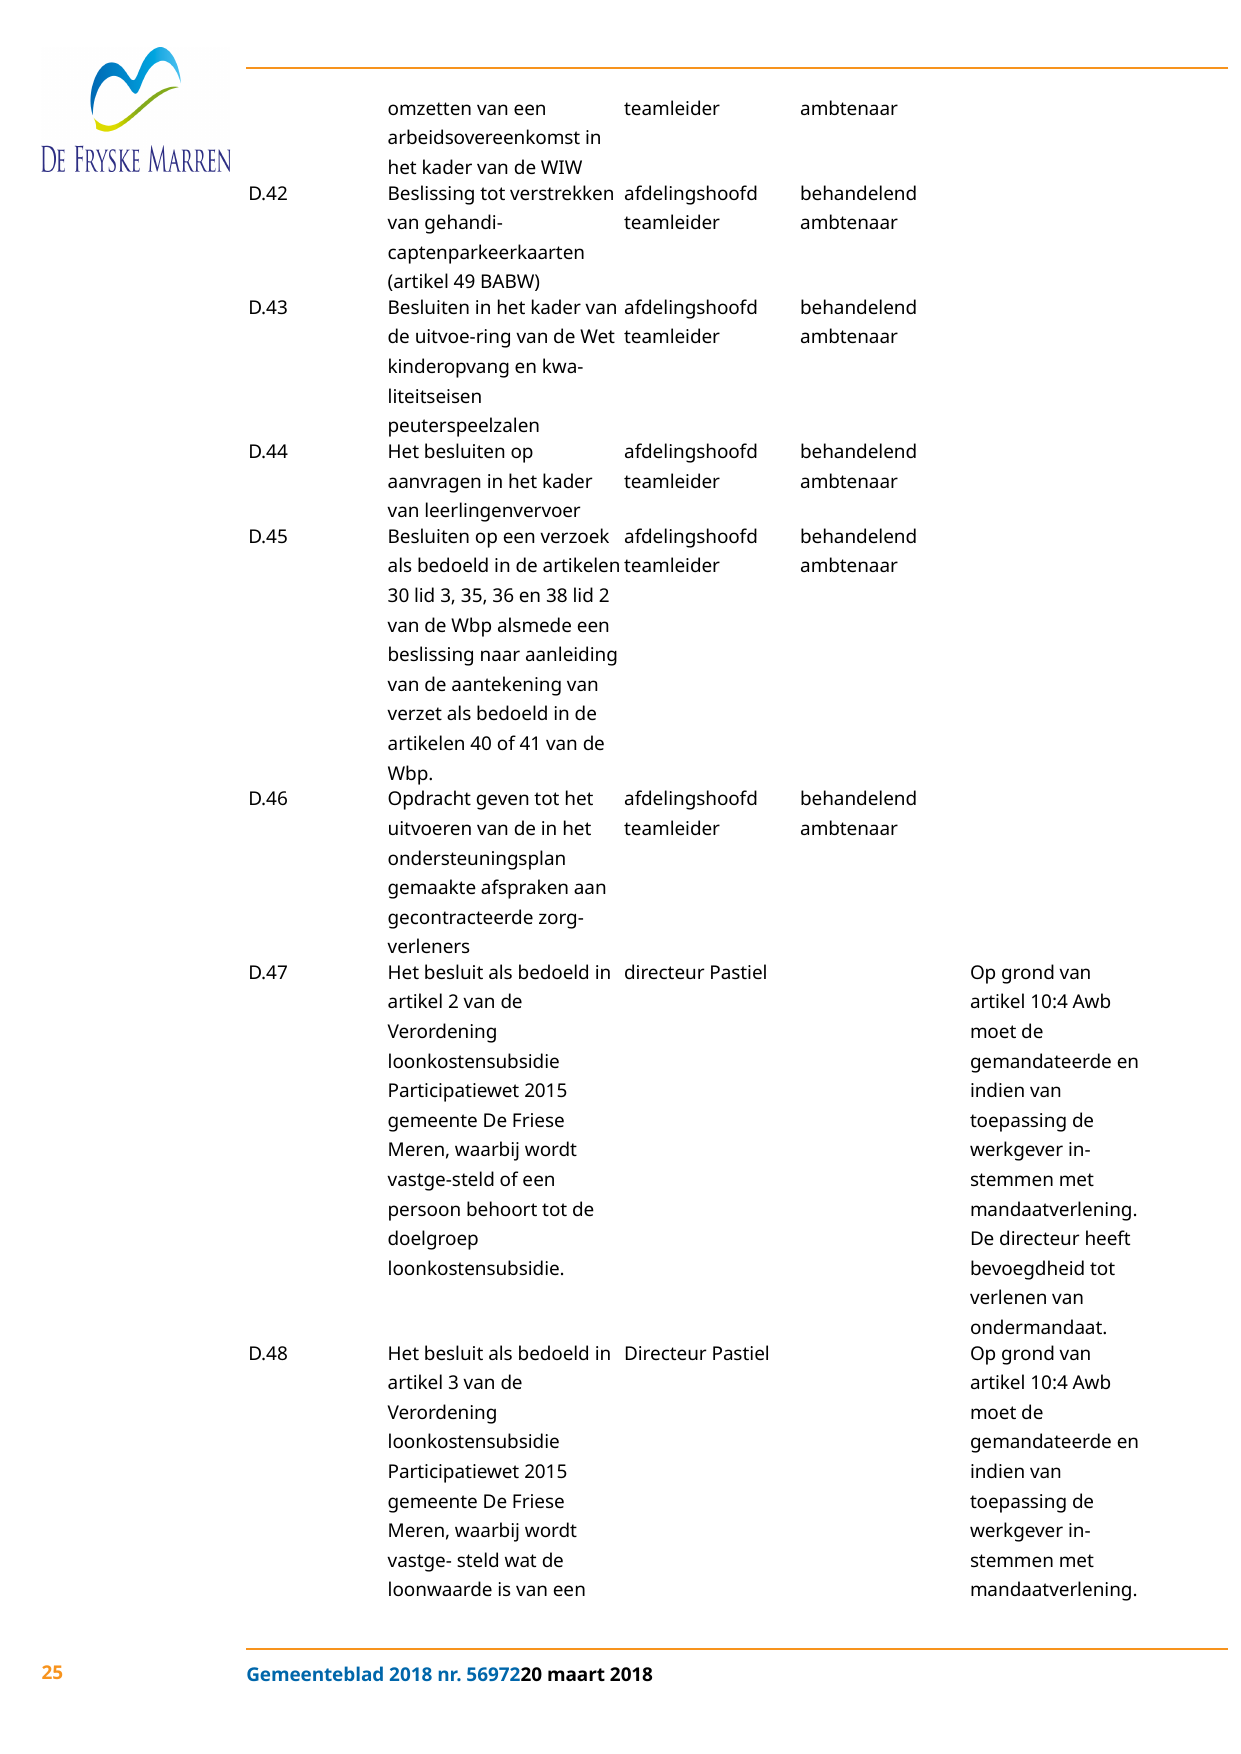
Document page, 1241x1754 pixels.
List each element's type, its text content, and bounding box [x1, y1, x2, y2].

table_cell directeur Pastiel [624, 959, 800, 1340]
table_cell behandelend ambtenaar [800, 786, 970, 959]
table_cell [970, 786, 1152, 959]
table_cell Directeur Pastiel [624, 1340, 800, 1602]
table_cell [970, 95, 1152, 180]
table_cell behandelend ambtenaar [800, 438, 970, 523]
table_cell Opdracht geven tot het uitvoeren van de in het ondersteuningsplan gemaakte afspraken aan gecontracteerde zorg- verleners [388, 786, 624, 959]
table_cell D.45 [248, 523, 387, 786]
table_cell D.47 [248, 959, 387, 1340]
table_cell D.43 [248, 294, 387, 438]
table_cell Het besluit als bedoeld in artikel 3 van de Verordening loonkostensubsidie Participatiewet 2015 gemeente De Friese Meren, waarbij wordt vastge- steld wat de loonwaarde is van een [388, 1340, 624, 1602]
table_cell behandelend ambtenaar [800, 180, 970, 294]
table_cell teamleider [624, 95, 800, 180]
table_cell afdelingshoofd teamleider [624, 294, 800, 438]
table_cell Op grond van artikel 10:4 Awb moet de gemandateerde en indien van toepassing de werkgever in- stemmen met mandaatverlening. [970, 1340, 1152, 1602]
table_cell Besluiten op een verzoek als bedoeld in de artikelen 30 lid 3, 35, 36 en 38 lid 2 van de Wbp alsmede een beslissing naar aanleiding van de aantekening van verzet als bedoeld in de artikelen 40 of 41 van de Wbp. [388, 523, 624, 786]
table_cell [970, 438, 1152, 523]
picture [41, 47, 231, 172]
table_cell [970, 523, 1152, 786]
table_cell Het besluit als bedoeld in artikel 2 van de Verordening loonkostensubsidie Participatiewet 2015 gemeente De Friese Meren, waarbij wordt vastge-steld of een persoon behoort tot de doelgroep loonkostensubsidie. [388, 959, 624, 1340]
table_cell omzetten van een arbeidsovereenkomst in het kader van de WIW [388, 95, 624, 180]
table_cell [248, 95, 387, 180]
table_cell [970, 294, 1152, 438]
table_cell behandelend ambtenaar [800, 523, 970, 786]
table_cell ambtenaar [800, 95, 970, 180]
table_cell behandelend ambtenaar [800, 294, 970, 438]
table_cell [800, 959, 970, 1340]
table_cell [800, 1340, 970, 1602]
table_cell [970, 180, 1152, 294]
table_cell D.42 [248, 180, 387, 294]
table_cell afdelingshoofd teamleider [624, 438, 800, 523]
table_cell Op grond van artikel 10:4 Awb moet de gemandateerde en indien van toepassing de werkgever in- stemmen met mandaatverlening. De directeur heeft bevoegdheid tot verlenen van ondermandaat. [970, 959, 1152, 1340]
table_cell afdelingshoofd teamleider [624, 180, 800, 294]
table_cell D.46 [248, 786, 387, 959]
table_cell D.48 [248, 1340, 387, 1602]
table_cell afdelingshoofd teamleider [624, 786, 800, 959]
table_cell afdelingshoofd teamleider [624, 523, 800, 786]
table_cell Het besluiten op aanvragen in het kader van leerlingenvervoer [388, 438, 624, 523]
table_cell Beslissing tot verstrekken van gehandi- captenparkeerkaarten (artikel 49 BABW) [388, 180, 624, 294]
table_cell D.44 [248, 438, 387, 523]
table_cell Besluiten in het kader van de uitvoe-ring van de Wet kinderopvang en kwa- liteitseisen peuterspeelzalen [388, 294, 624, 438]
